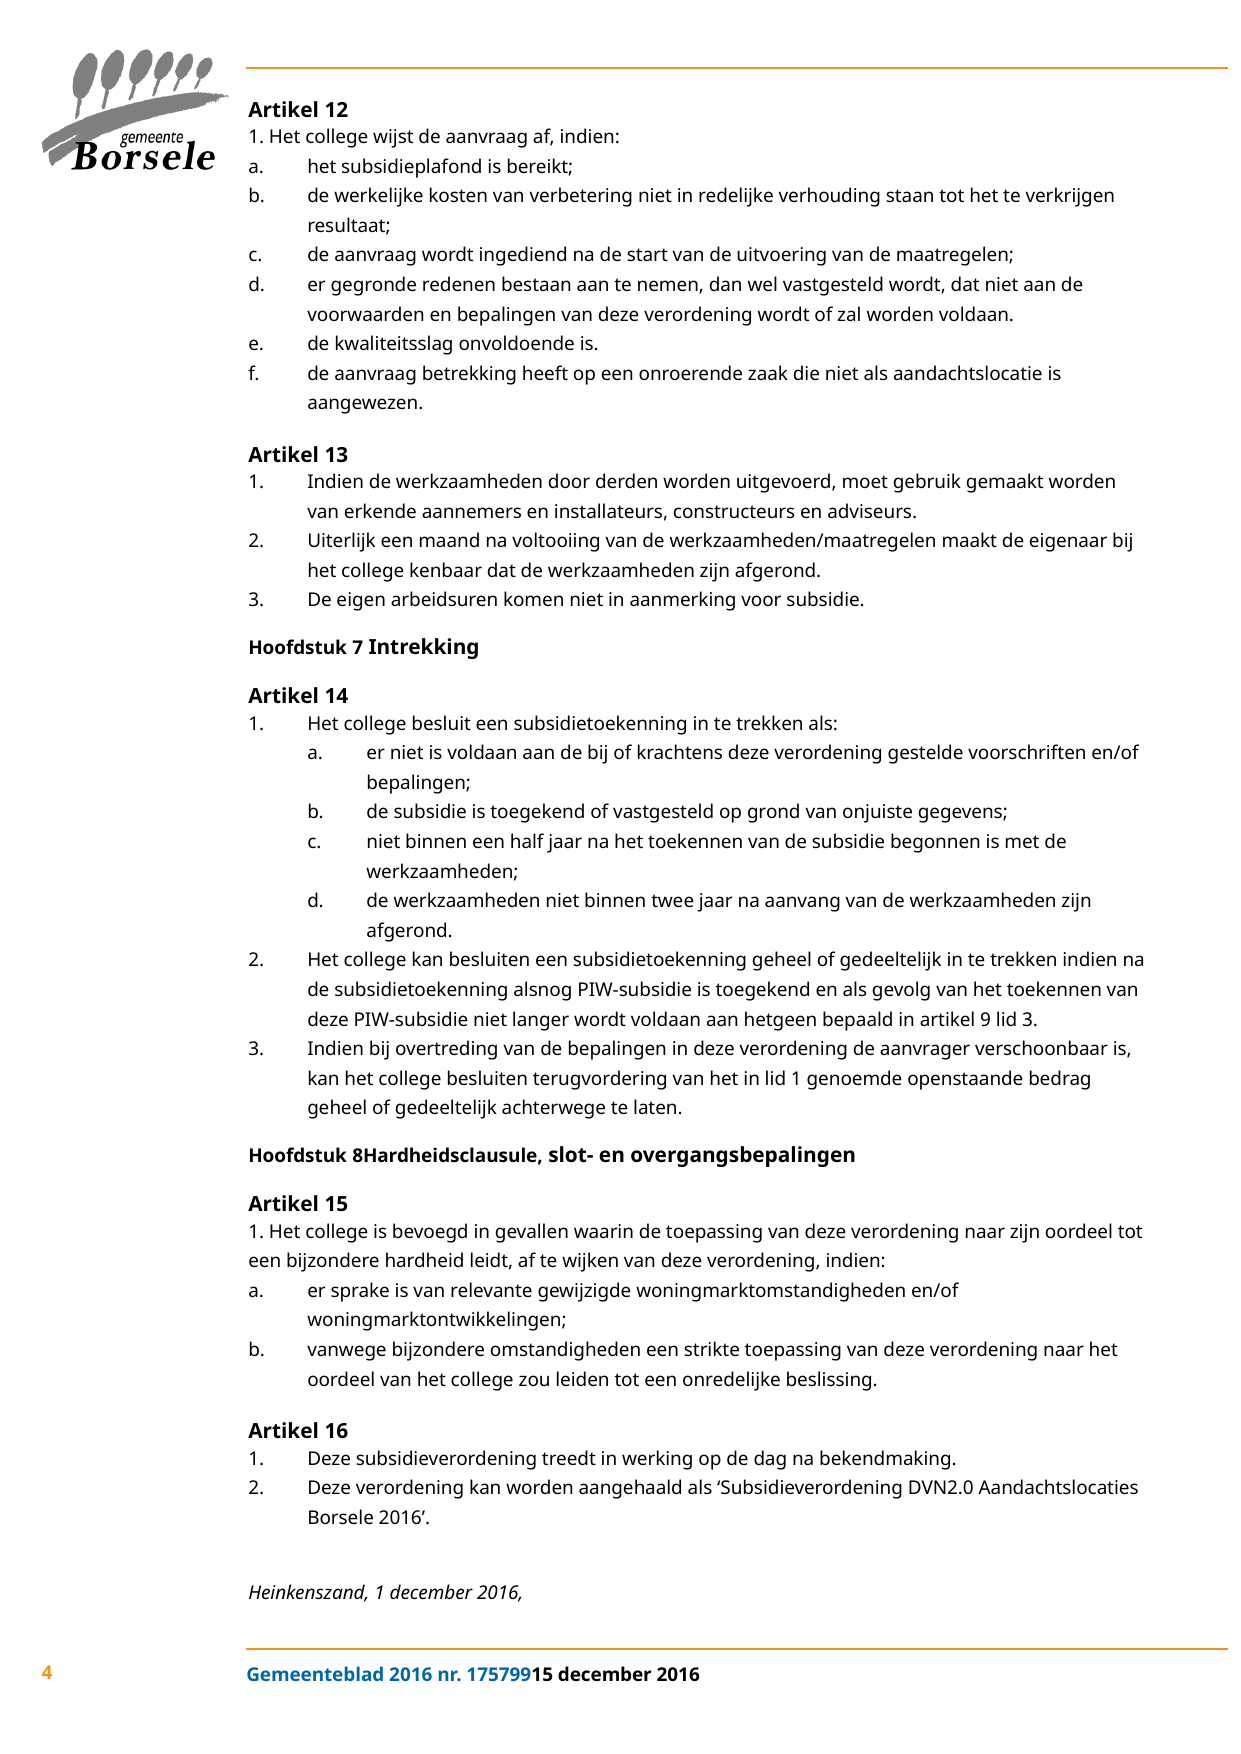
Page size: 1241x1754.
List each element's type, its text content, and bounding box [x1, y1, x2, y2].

list het subsidieplafond is bereikt; [248, 153, 1152, 178]
text 1. Het college wijst de aanvraag af, indien: [248, 123, 1152, 149]
list de aanvraag betrekking heeft op een onroerende zaak die niet als aandachtslocatie is aangewezen. [248, 360, 1152, 415]
list Deze subsidieverordening treedt in werking op de dag na bekendmaking. [248, 1445, 1152, 1470]
text 1. Het college is bevoegd in gevallen waarin de toepassing van deze verordening naar zijn oordeel tot een bijzondere hardheid leidt, af te wijken van deze verordening, indien: [248, 1218, 1152, 1273]
list de werkelijke kosten van verbetering niet in redelijke verhouding staan tot het te verkrijgen resultaat; [248, 182, 1152, 238]
text Hoofdstuk 7 Intrekking [248, 632, 1152, 661]
list vanwege bijzondere omstandigheden een strikte toepassing van deze verordening naar het oordeel van het college zou leiden tot een onredelijke beslissing. [248, 1336, 1152, 1392]
list De eigen arbeidsuren komen niet in aanmerking voor subsidie. [248, 587, 1152, 612]
list er niet is voldaan aan de bij of krachtens deze verordening gestelde voorschriften en/of bepalingen; [307, 739, 1152, 795]
list er gegronde redenen bestaan aan te nemen, dan wel vastgesteld wordt, dat niet aan de voorwaarden en bepalingen van deze verordening wordt of zal worden voldaan. [248, 271, 1152, 326]
list Het college kan besluiten een subsidietoekenning geheel of gedeeltelijk in te trekken indien na de subsidietoekenning alsnog PIW-subsidie is toegekend en als gevolg van het toekennen van deze PIW-subsidie niet langer wordt voldaan aan hetgeen bepaald in artikel 9 lid 3. [248, 947, 1152, 1032]
list Het college besluit een subsidietoekenning in te trekken als: [248, 710, 1152, 736]
list Deze verordening kan worden aangehaald als ‘Subsidieverordening DVN2.0 Aandachtslocaties Borsele 2016’. [248, 1474, 1152, 1529]
text Hoofdstuk 8Hardheidsclausule, slot- en overgangsbepalingen [248, 1140, 1152, 1169]
list Uiterlijk een maand na voltooiing van de werkzaamheden/maatregelen maakt de eigenaar bij het college kenbaar dat de werkzaamheden zijn afgerond. [248, 527, 1152, 583]
list Indien de werkzaamheden door derden worden uitgevoerd, moet gebruik gemaakt worden van erkende aannemers en installateurs, constructeurs en adviseurs. [248, 468, 1152, 524]
text Heinkenszand, 1 december 2016, [248, 1579, 1152, 1605]
picture [41, 47, 231, 172]
list er sprake is van relevante gewijzigde woningmarktomstandigheden en/of woningmarktontwikkelingen; [248, 1277, 1152, 1332]
text Artikel 16 [248, 1416, 1152, 1445]
list Indien bij overtreding van de bepalingen in deze verordening de aanvrager verschoonbaar is, kan het college besluiten terugvordering van het in lid 1 genoemde openstaande bedrag geheel of gedeeltelijk achterwege te laten. [248, 1035, 1152, 1120]
list de aanvraag wordt ingediend na de start van de uitvoering van de maatregelen; [248, 242, 1152, 267]
list niet binnen een half jaar na het toekennen van de subsidie begonnen is met de werkzaamheden; [307, 828, 1152, 884]
text Artikel 14 [248, 682, 1152, 710]
text Artikel 15 [248, 1189, 1152, 1218]
list de werkzaamheden niet binnen twee jaar na aanvang van de werkzaamheden zijn afgerond. [307, 887, 1152, 943]
text Artikel 12 [248, 95, 1152, 123]
list de kwaliteitsslag onvoldoende is. [248, 330, 1152, 356]
list de subsidie is toegekend of vastgesteld op grond van onjuiste gegevens; [307, 799, 1152, 824]
text Artikel 13 [248, 440, 1152, 468]
